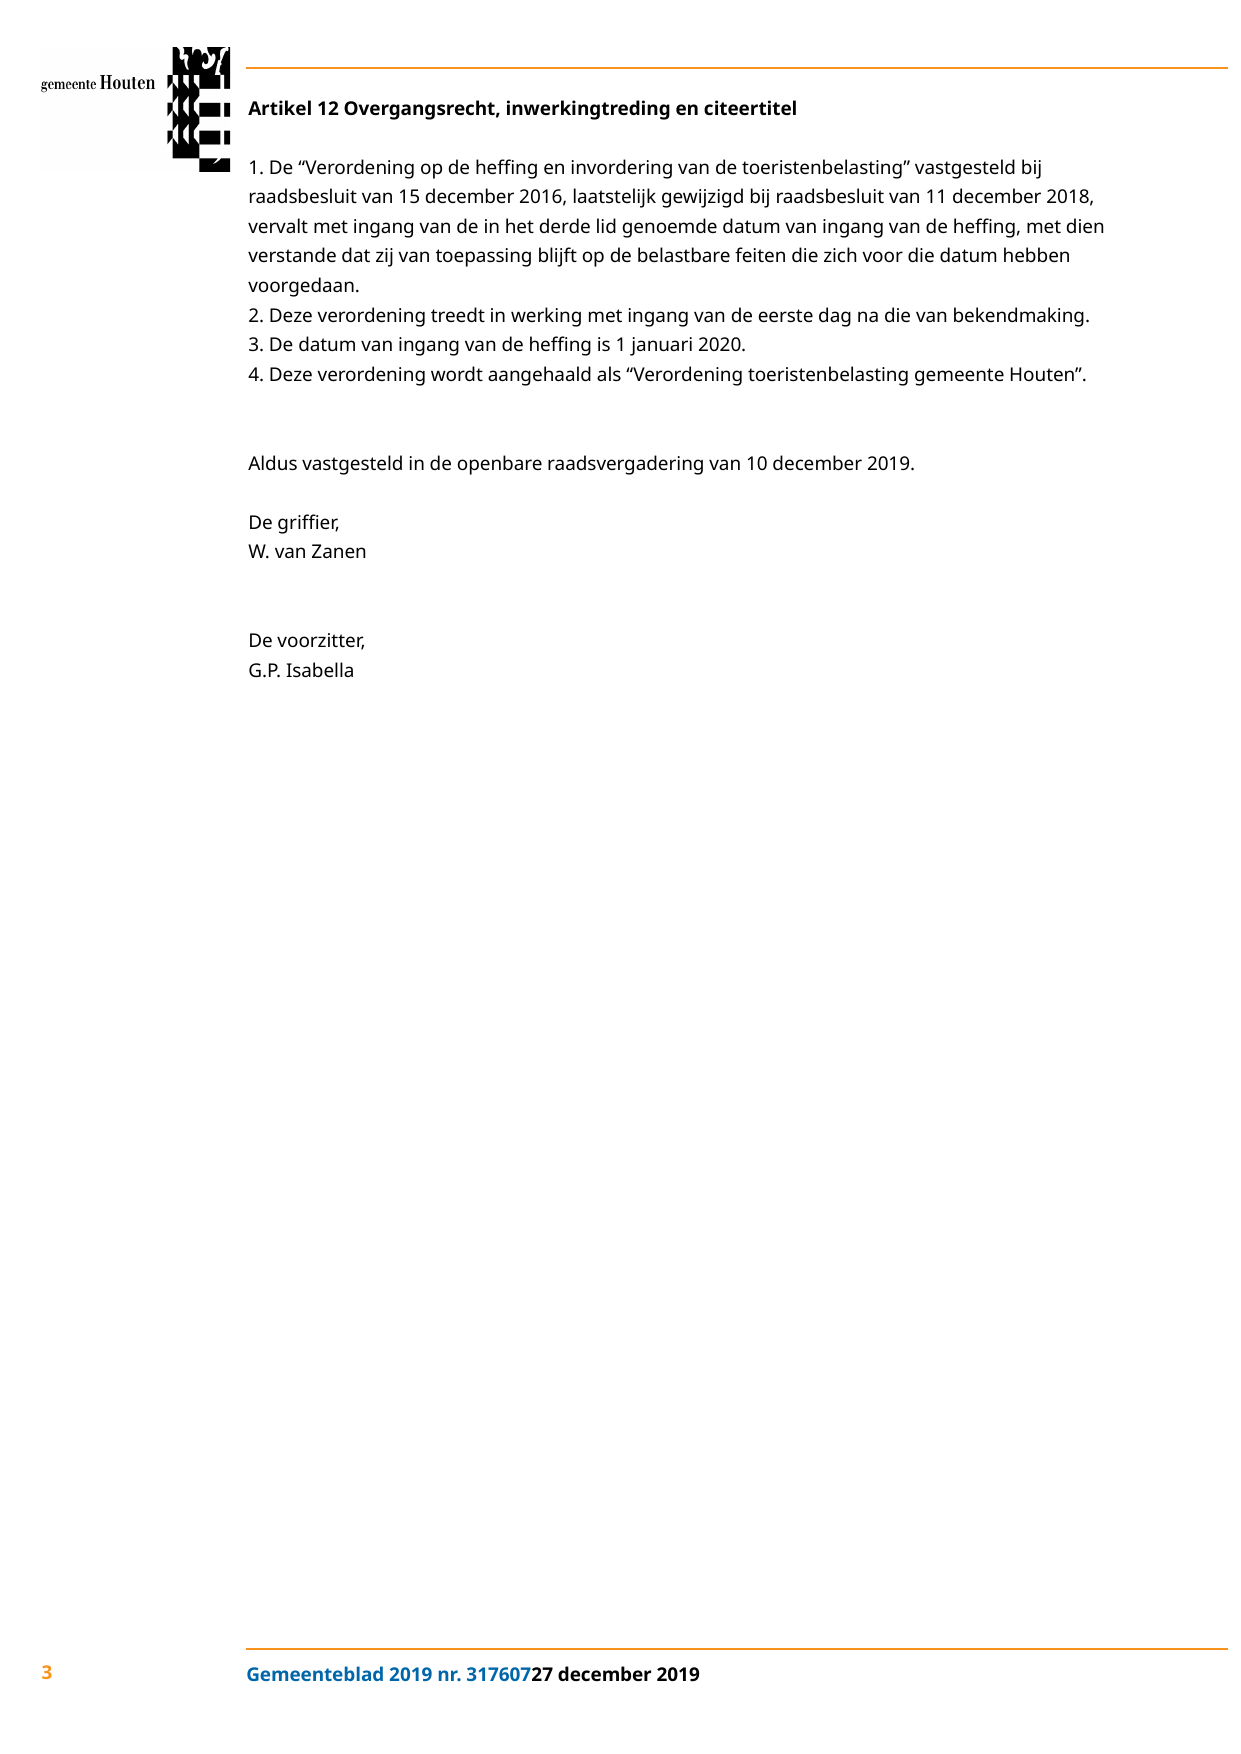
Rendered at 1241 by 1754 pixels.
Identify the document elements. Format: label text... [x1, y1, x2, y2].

text Aldus vastgesteld in de openbare raadsvergadering van 10 december 2019. [248, 450, 1152, 476]
text 4. Deze verordening wordt aangehaald als “Verordening toeristenbelasting gemeente Houten”. [248, 361, 1152, 387]
text Artikel 12 Overgangsrecht, inwerkingtreding en citeertitel [248, 95, 1152, 121]
text De voorzitter, [248, 627, 1152, 653]
text 3. De datum van ingang van de heffing is 1 januari 2020. [248, 331, 1152, 357]
text 1. De “Verordening op de heffing en invordering van de toeristenbelasting” vastgesteld bij raadsbesluit van 15 december 2016, laatstelijk gewijzigd bij raadsbesluit van 11 december 2018, vervalt met ingang van de in het derde lid genoemde datum van ingang van de heffing, met dien verstande dat zij van toepassing blijft op de belastbare feiten die zich voor die datum hebben voorgedaan. [248, 154, 1152, 298]
text De griffier, [248, 509, 1152, 535]
text W. van Zanen [248, 538, 1152, 564]
picture [41, 47, 231, 172]
text G.P. Isabella [248, 657, 1152, 683]
text 2. Deze verordening treedt in werking met ingang van de eerste dag na die van bekendmaking. [248, 302, 1152, 328]
